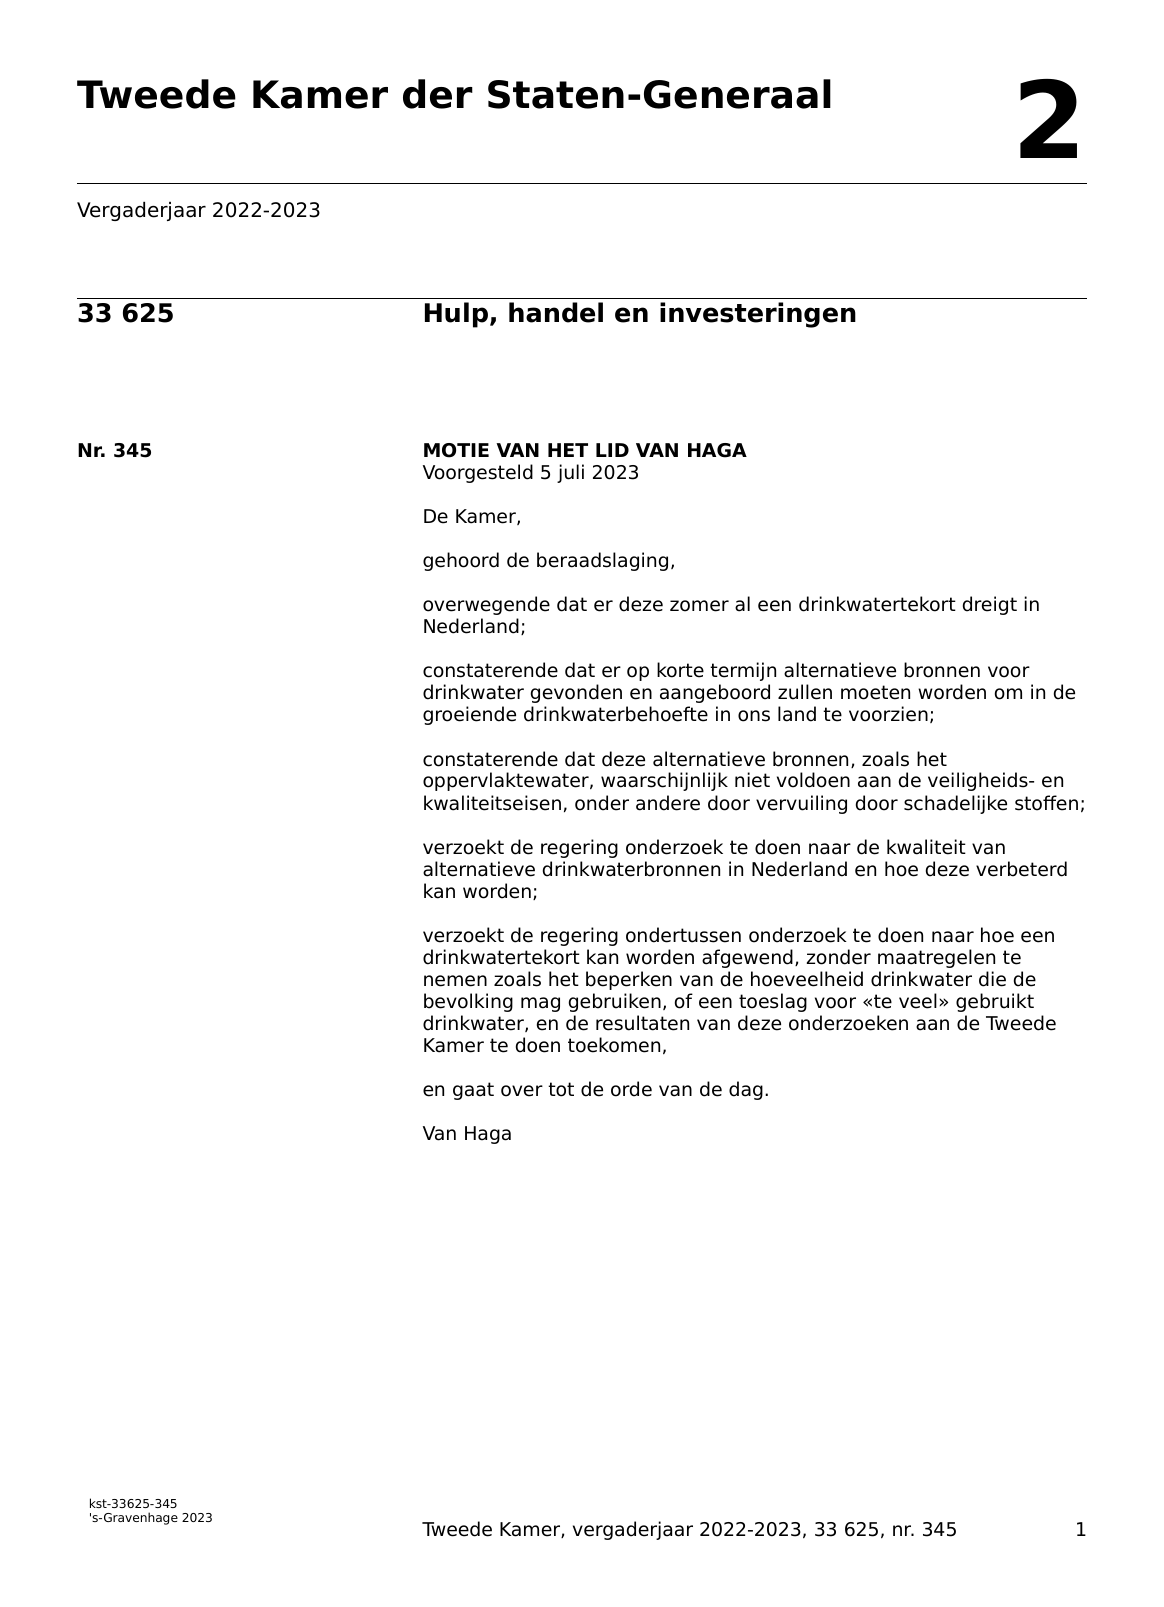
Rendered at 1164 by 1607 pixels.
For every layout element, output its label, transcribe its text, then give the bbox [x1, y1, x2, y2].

text overwegende dat er deze zomer al een drinkwatertekort dreigt in Nederland; [422, 594, 1087, 638]
text verzoekt de regering onderzoek te doen naar de kwaliteit van alternatieve drinkwaterbronnen in Nederland en hoe deze verbeterd kan worden; [422, 837, 1087, 902]
text De Kamer, [422, 506, 1087, 528]
text gehoord de beraadslaging, [422, 550, 1087, 572]
text Voorgesteld 5 juli 2023 [422, 462, 1087, 484]
text constaterende dat er op korte termijn alternatieve bronnen voor drinkwater gevonden en aangeboord zullen moeten worden om in de groeiende drinkwaterbehoefte in ons land te voorzien; [422, 660, 1087, 726]
text verzoekt de regering ondertussen onderzoek te doen naar hoe een drinkwatertekort kan worden afgewend, zonder maatregelen te nemen zoals het beperken van de hoeveelheid drinkwater die de bevolking mag gebruiken, of een toeslag voor «te veel» gebruikt drinkwater, en de resultaten van deze onderzoeken aan de Tweede Kamer te doen toekomen, [422, 925, 1087, 1057]
table_header Tweede Kamer der Staten-Generaal [77, 59, 886, 183]
text en gaat over tot de orde van de dag. [422, 1079, 1087, 1101]
text 's-Gravenhage 2023 [88, 1511, 323, 1525]
text Van Haga [422, 1123, 1087, 1145]
subtitle Nr. 345 MOTIE VAN HET LID VAN HAGA [77, 440, 1087, 462]
text kst-33625-345 [88, 1497, 323, 1511]
text constaterende dat deze alternatieve bronnen, zoals het oppervlaktewater, waarschijnlijk niet voldoen aan de veiligheids- en kwaliteitseisen, onder andere door vervuiling door schadelijke stoffen; [422, 748, 1087, 814]
table_cell Vergaderjaar 2022-2023 [77, 184, 1087, 298]
table_header 2 [886, 59, 1087, 183]
subtitle 33 625 Hulp, handel en investeringen [77, 299, 1087, 329]
